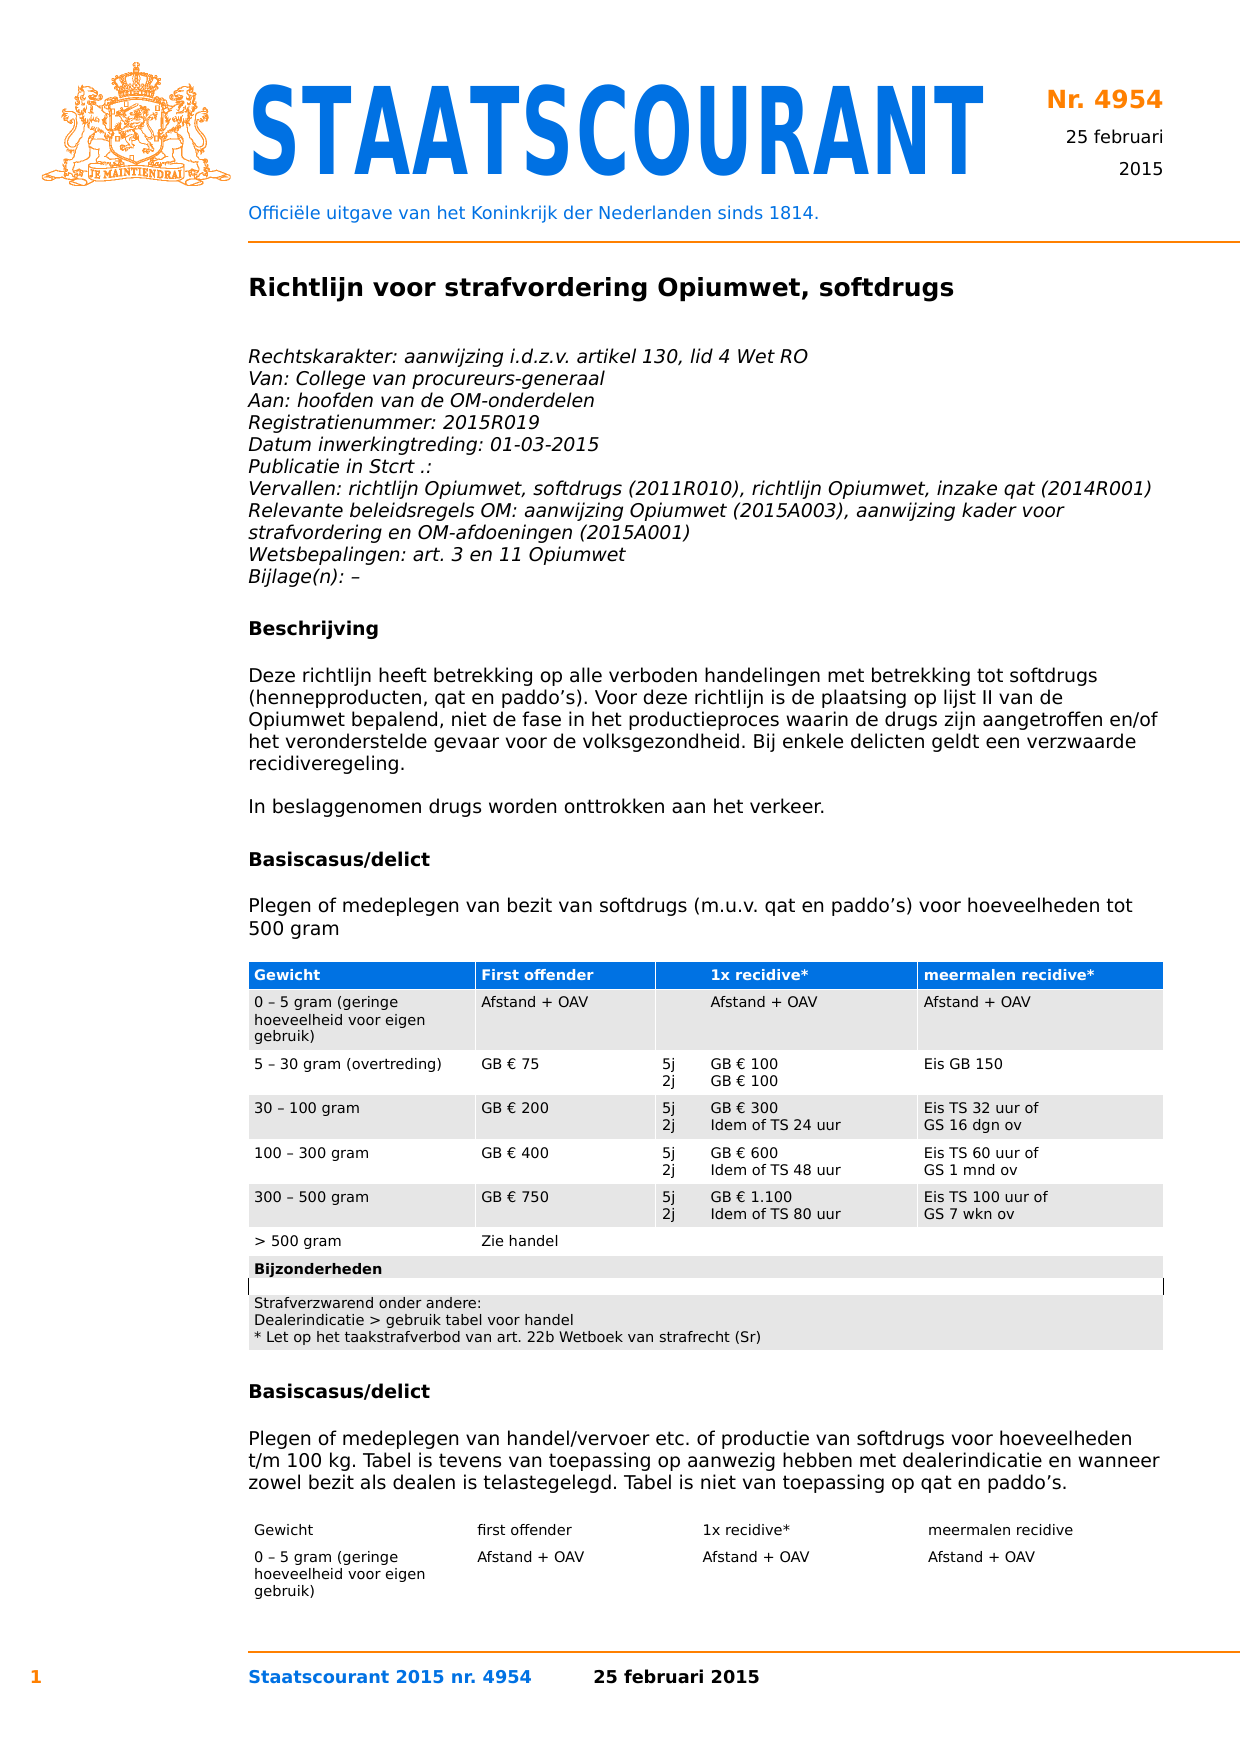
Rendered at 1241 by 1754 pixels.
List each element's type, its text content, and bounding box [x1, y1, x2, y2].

subtitle Richtlijn voor strafvordering Opiumwet, softdrugs [248, 273, 1163, 302]
table_cell 5 – 30 gram (overtreding) [249, 1051, 475, 1094]
subtitle Basiscasus/delict [248, 1381, 1163, 1403]
table_cell [656, 1229, 704, 1255]
table_header 1x recidive* [705, 962, 917, 989]
text Wetsbepalingen: art. 3 en 11 Opiumwet [248, 544, 1163, 566]
table_cell Eis TS 60 uur of GS 1 mnd ov [918, 1140, 1163, 1183]
table_cell Strafverzwarend onder andere: Dealerindicatie > gebruik tabel voor handel * Let op het taakstrafverbod van art. 22b Wetboek van strafrecht (Sr) [249, 1295, 1163, 1350]
table_cell Officiële uitgave van het Koninkrijk der Nederlanden sinds 1814. [248, 203, 1240, 241]
text Bijlage(n): – [248, 566, 1163, 588]
table_cell [656, 990, 704, 1050]
table_cell 5j 2j [656, 1140, 704, 1183]
table_cell GB € 400 [476, 1140, 655, 1183]
subtitle Beschrijving [248, 618, 1163, 640]
table_header first offender [472, 1517, 648, 1543]
table_header Gewicht [249, 962, 475, 989]
table_cell GB € 100 GB € 100 [705, 1051, 917, 1094]
table_cell GB € 300 Idem of TS 24 uur [705, 1095, 917, 1139]
table_header Nr. 4954 [998, 62, 1240, 121]
table_header meermalen recidive* [918, 962, 1163, 989]
table_cell Afstand + OAV [923, 1545, 1163, 1605]
table_header 1x recidive* [697, 1517, 922, 1543]
table_cell GB € 600 Idem of TS 48 uur [705, 1140, 917, 1183]
text Datum inwerkingtreding: 01-03-2015 [248, 434, 1163, 456]
table_cell 0 – 5 gram (geringe hoeveelheid voor eigen gebruik) [249, 990, 475, 1050]
table_cell [918, 1229, 1163, 1255]
table_cell 30 – 100 gram [249, 1095, 475, 1139]
table_cell Afstand + OAV [705, 990, 917, 1050]
table_cell 0 – 5 gram (geringe hoeveelheid voor eigen gebruik) [249, 1545, 471, 1605]
table_header meermalen recidive [923, 1517, 1163, 1543]
table_cell 300 – 500 gram [249, 1184, 475, 1227]
table_cell Afstand + OAV [476, 990, 655, 1050]
table_cell Bijzonderheden [249, 1256, 1163, 1278]
table_cell Afstand + OAV [472, 1545, 648, 1605]
text Publicatie in Stcrt .: [248, 456, 1163, 478]
table_cell 100 – 300 gram [249, 1140, 475, 1183]
text Plegen of medeplegen van bezit van softdrugs (m.u.v. qat en paddo’s) voor hoeveelheden tot 500 gram [248, 895, 1163, 939]
table_cell [249, 1278, 1163, 1294]
table_cell GB € 750 [476, 1184, 655, 1227]
table_cell 5j 2j [656, 1051, 704, 1094]
table_cell [649, 1545, 697, 1605]
table_cell Zie handel [476, 1229, 655, 1255]
table_cell > 500 gram [249, 1229, 475, 1255]
picture [41, 62, 231, 186]
table_cell [705, 1229, 917, 1255]
table_header Gewicht [249, 1517, 471, 1543]
table_header [25, 62, 248, 241]
table_cell Eis TS 100 uur of GS 7 wkn ov [918, 1184, 1163, 1227]
text Aan: hoofden van de OM-onderdelen [248, 390, 1163, 412]
text Rechtskarakter: aanwijzing i.d.z.v. artikel 130, lid 4 Wet RO [248, 346, 1163, 368]
table_cell Eis TS 32 uur of GS 16 dgn ov [918, 1095, 1163, 1139]
subtitle Basiscasus/delict [248, 848, 1163, 870]
table_cell GB € 1.100 Idem of TS 80 uur [705, 1184, 917, 1227]
table_header [656, 962, 704, 989]
table_cell Eis GB 150 [918, 1051, 1163, 1094]
table_cell Afstand + OAV [697, 1545, 922, 1605]
table_header STAATSCOURANT [248, 62, 998, 203]
text Vervallen: richtlijn Opiumwet, softdrugs (2011R010), richtlijn Opiumwet, inzake qat (2014R001) [248, 478, 1163, 500]
table_cell 25 februari [998, 121, 1240, 153]
table_cell GB € 200 [476, 1095, 655, 1139]
table_cell GB € 75 [476, 1051, 655, 1094]
text In beslaggenomen drugs worden onttrokken aan het verkeer. [248, 796, 1163, 818]
table_header [649, 1517, 697, 1543]
table_cell Afstand + OAV [918, 990, 1163, 1050]
table_cell 5j 2j [656, 1095, 704, 1139]
table_cell 5j 2j [656, 1184, 704, 1227]
text Relevante beleidsregels OM: aanwijzing Opiumwet (2015A003), aanwijzing kader voor strafvordering en OM-afdoeningen (2015A001) [248, 500, 1163, 544]
text Registratienummer: 2015R019 [248, 412, 1163, 434]
table_cell 2015 [998, 153, 1240, 203]
text Plegen of medeplegen van handel/vervoer etc. of productie van softdrugs voor hoeveelheden t/m 100 kg. Tabel is tevens van toepassing op aanwezig hebben met dealerindicatie en wanneer zowel bezit als dealen is telastegelegd. Tabel is niet van toepassing op qat en paddo’s. [248, 1428, 1163, 1494]
table_header First offender [476, 962, 655, 989]
text Van: College van procureurs-generaal [248, 368, 1163, 390]
text Deze richtlijn heeft betrekking op alle verboden handelingen met betrekking tot softdrugs (hennepproducten, qat en paddo’s). Voor deze richtlijn is de plaatsing op lijst II van de Opiumwet bepalend, niet de fase in het productieproces waarin de drugs zijn aangetroffen en/of het veronderstelde gevaar voor de volksgezondheid. Bij enkele delicten geldt een verzwaarde recidiveregeling. [248, 665, 1163, 774]
